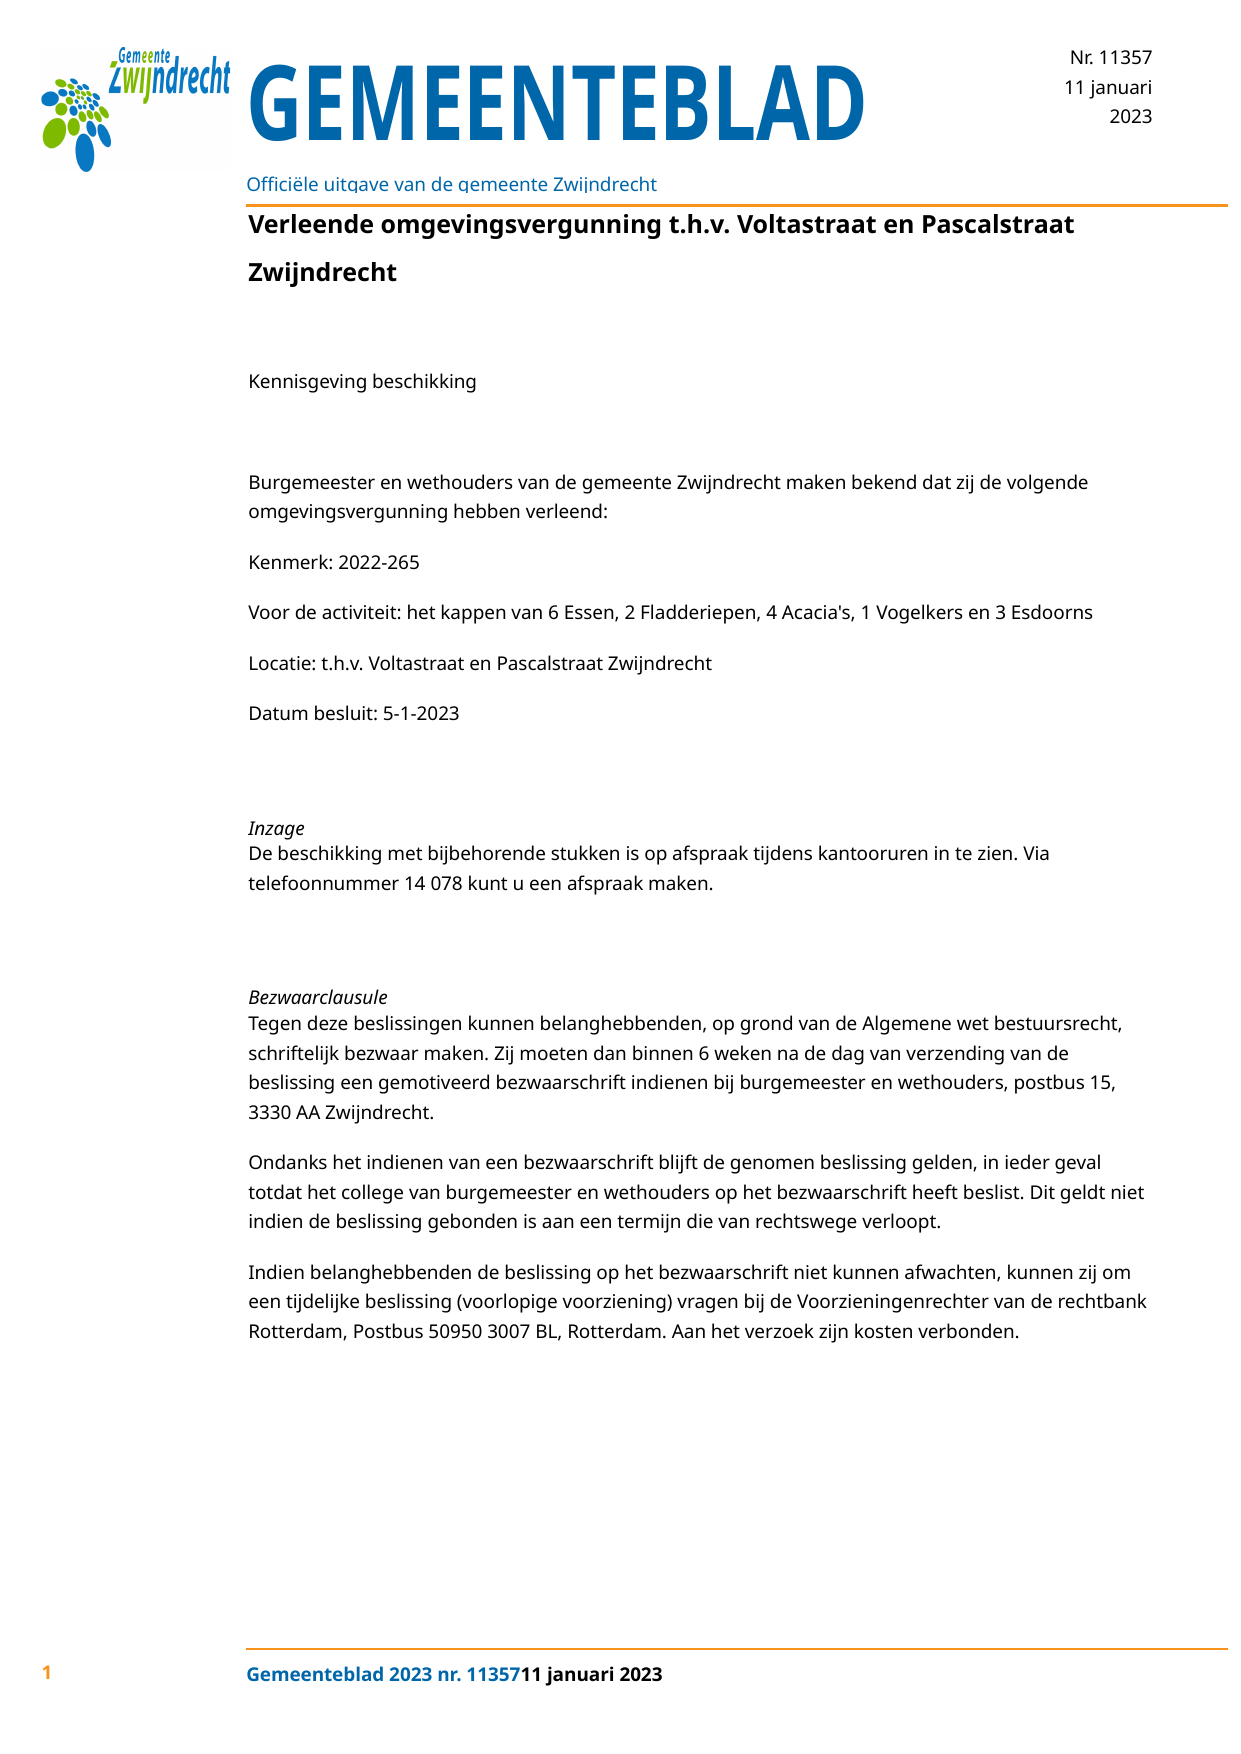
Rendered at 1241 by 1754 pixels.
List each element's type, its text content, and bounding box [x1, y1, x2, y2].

text Verleende omgevingsvergunning t.h.v. Voltastraat en Pascalstraat Zwijndrecht [248, 207, 1152, 288]
text Voor de activiteit: het kappen van 6 Essen, 2 Fladderiepen, 4 Acacia's, 1 Vogelkers en 3 Esdoorns [248, 599, 1152, 625]
text Indien belanghebbenden de beslissing op het bezwaarschrift niet kunnen afwachten, kunnen zij om een tijdelijke beslissing (voorlopige voorziening) vragen bij de Voorzieningenrechter van de rechtbank Rotterdam, Postbus 50950 3007 BL, Rotterdam. Aan het verzoek zijn kosten verbonden. [248, 1259, 1152, 1344]
text Burgemeester en wethouders van de gemeente Zwijndrecht maken bekend dat zij de volgende omgevingsvergunning hebben verleend: [248, 469, 1152, 524]
text De beschikking met bijbehorende stukken is op afspraak tijdens kantooruren in te zien. Via telefoonnummer 14 078 kunt u een afspraak maken. [248, 841, 1152, 896]
text Kennisgeving beschikking [248, 368, 1152, 394]
text Locatie: t.h.v. Voltastraat en Pascalstraat Zwijndrecht [248, 650, 1152, 676]
text Tegen deze beslissingen kunnen belanghebbenden, op grond van de Algemene wet bestuursrecht, schriftelijk bezwaar maken. Zij moeten dan binnen 6 weken na de dag van verzending van de beslissing een gemotiveerd bezwaarschrift indienen bij burgemeester en wethouders, postbus 15, 3330 AA Zwijndrecht. [248, 1010, 1152, 1125]
text Kenmerk: 2022-265 [248, 549, 1152, 575]
text Bezwaarclausule [248, 984, 1152, 1010]
picture [41, 47, 231, 172]
text Inzage [248, 815, 1152, 841]
text Ondanks het indienen van een bezwaarschrift blijft de genomen beslissing gelden, in ieder geval totdat het college van burgemeester en wethouders op het bezwaarschrift heeft beslist. Dit geldt niet indien de beslissing gebonden is aan een termijn die van rechtswege verloopt. [248, 1149, 1152, 1234]
text Datum besluit: 5-1-2023 [248, 700, 1152, 726]
